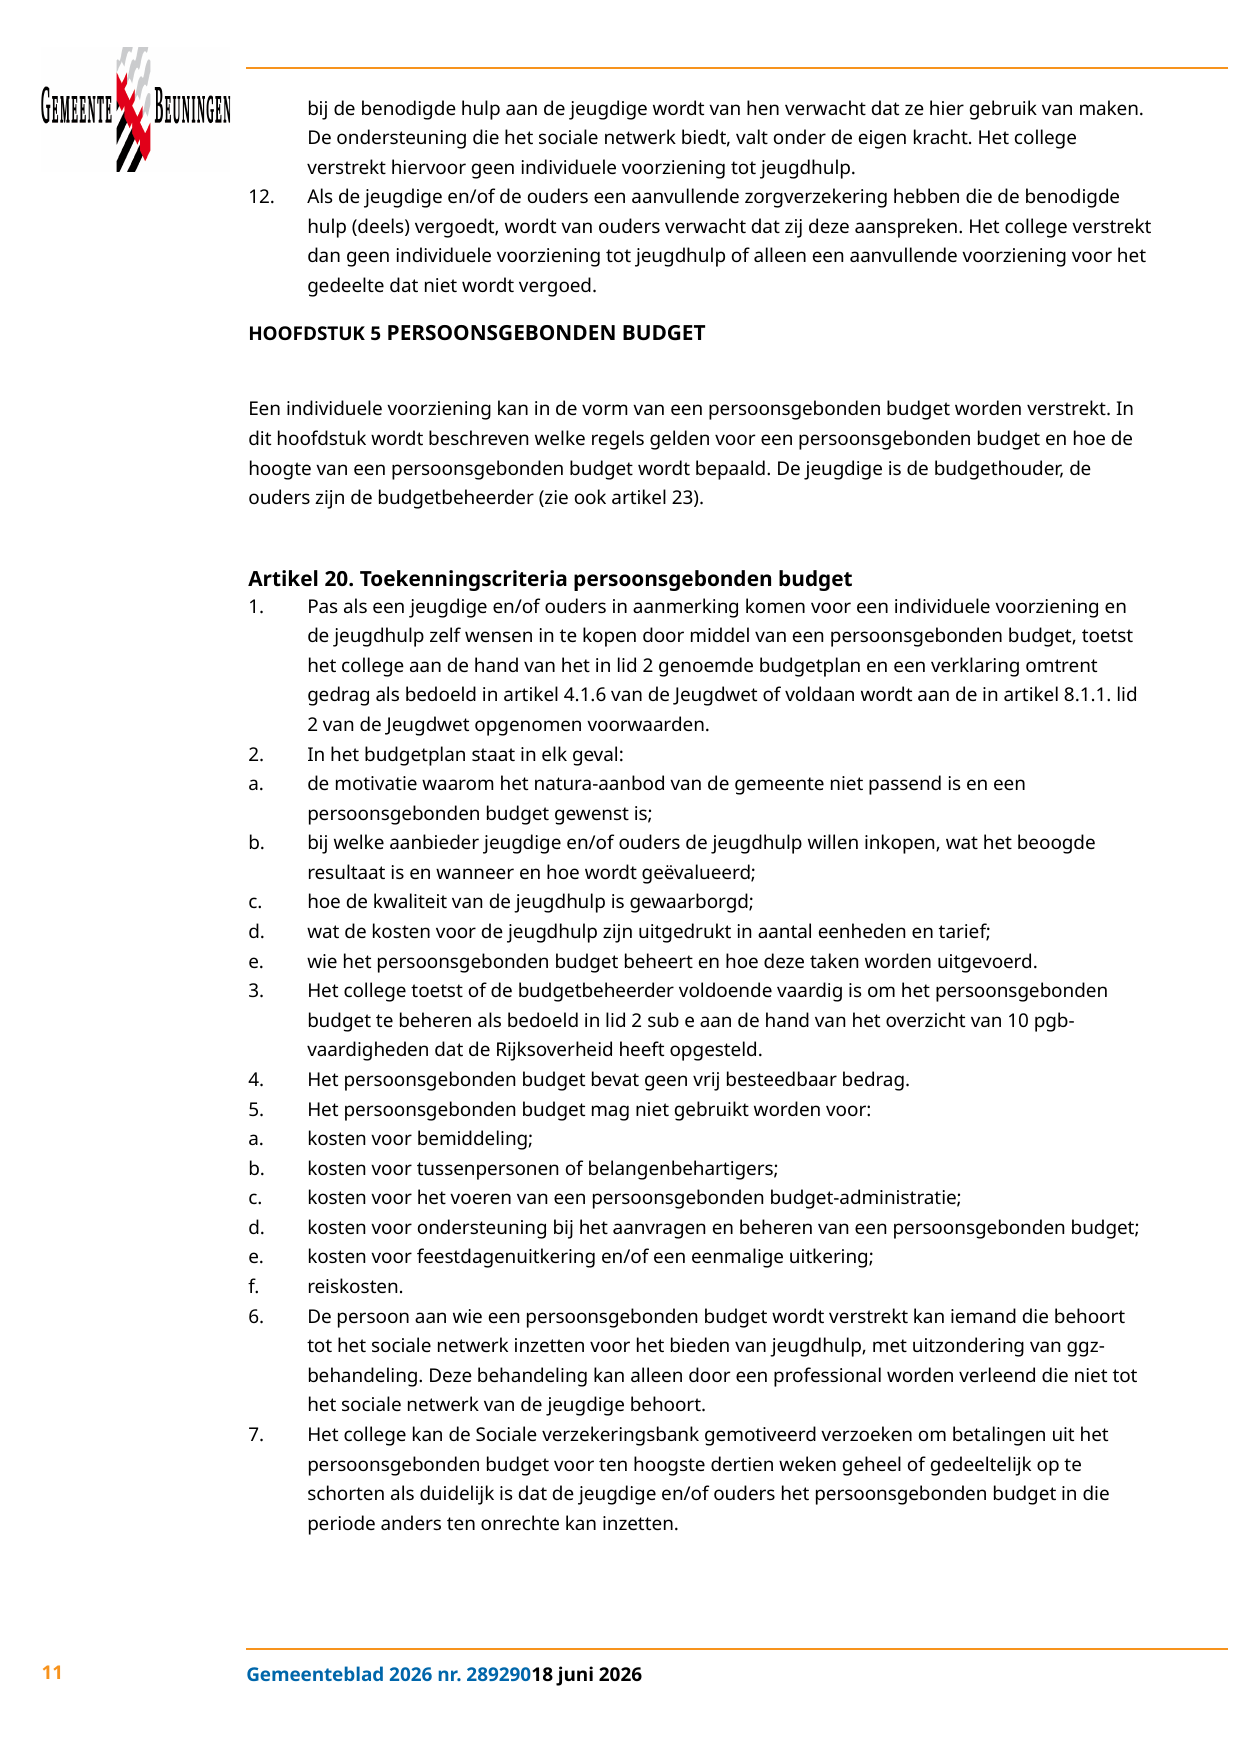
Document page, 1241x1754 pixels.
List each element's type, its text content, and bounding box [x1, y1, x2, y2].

list Het college kan de Sociale verzekeringsbank gemotiveerd verzoeken om betalingen uit het persoonsgebonden budget voor ten hoogste dertien weken geheel of gedeeltelijk op te schorten als duidelijk is dat de jeugdige en/of ouders het persoonsgebonden budget in die periode anders ten onrechte kan inzetten. [248, 1421, 1152, 1536]
list kosten voor feestdagenuitkering en/of een eenmalige uitkering; [248, 1244, 1152, 1269]
list bij de benodigde hulp aan de jeugdige wordt van hen verwacht dat ze hier gebruik van maken. De ondersteuning die het sociale netwerk biedt, valt onder de eigen kracht. Het college verstrekt hiervoor geen individuele voorziening tot jeugdhulp. [248, 95, 1152, 180]
picture [41, 47, 231, 172]
list hoe de kwaliteit van de jeugdhulp is gewaarborgd; [248, 889, 1152, 914]
text Artikel 20. Toekenningscriteria persoonsgebonden budget [248, 564, 1152, 593]
list kosten voor het voeren van een persoonsgebonden budget-administratie; [248, 1184, 1152, 1210]
list wie het persoonsgebonden budget beheert en hoe deze taken worden uitgevoerd. [248, 948, 1152, 973]
list kosten voor ondersteuning bij het aanvragen en beheren van een persoonsgebonden budget; [248, 1214, 1152, 1240]
list Het persoonsgebonden budget mag niet gebruikt worden voor: [248, 1096, 1152, 1121]
list kosten voor bemiddeling; [248, 1125, 1152, 1151]
text HOOFDSTUK 5 PERSOONSGEBONDEN BUDGET [248, 318, 1152, 346]
list Het persoonsgebonden budget bevat geen vrij besteedbaar bedrag. [248, 1066, 1152, 1092]
list Pas als een jeugdige en/of ouders in aanmerking komen voor een individuele voorziening en de jeugdhulp zelf wensen in te kopen door middel van een persoonsgebonden budget, toetst het college aan de hand van het in lid 2 genoemde budgetplan en een verklaring omtrent gedrag als bedoeld in artikel 4.1.6 van de Jeugdwet of voldaan wordt aan de in artikel 8.1.1. lid 2 van de Jeugdwet opgenomen voorwaarden. [248, 593, 1152, 737]
list Het college toetst of de budgetbeheerder voldoende vaardig is om het persoonsgebonden budget te beheren als bedoeld in lid 2 sub e aan de hand van het overzicht van 10 pgb-vaardigheden dat de Rijksoverheid heeft opgesteld. [248, 977, 1152, 1062]
text Een individuele voorziening kan in de vorm van een persoonsgebonden budget worden verstrekt. In dit hoofdstuk wordt beschreven welke regels gelden voor een persoonsgebonden budget en hoe de hoogte van een persoonsgebonden budget wordt bepaald. De jeugdige is de budgethouder, de ouders zijn de budgetbeheerder (zie ook artikel 23). [248, 396, 1152, 510]
list bij welke aanbieder jeugdige en/of ouders de jeugdhulp willen inkopen, wat het beoogde resultaat is en wanneer en hoe wordt geëvalueerd; [248, 829, 1152, 885]
list kosten voor tussenpersonen of belangenbehartigers; [248, 1155, 1152, 1181]
list De persoon aan wie een persoonsgebonden budget wordt verstrekt kan iemand die behoort tot het sociale netwerk inzetten voor het bieden van jeugdhulp, met uitzondering van ggz-behandeling. Deze behandeling kan alleen door een professional worden verleend die niet tot het sociale netwerk van de jeugdige behoort. [248, 1303, 1152, 1417]
list wat de kosten voor de jeugdhulp zijn uitgedrukt in aantal eenheden en tarief; [248, 918, 1152, 944]
list reiskosten. [248, 1273, 1152, 1299]
list In het budgetplan staat in elk geval: [248, 741, 1152, 766]
list Als de jeugdige en/of de ouders een aanvullende zorgverzekering hebben die de benodigde hulp (deels) vergoedt, wordt van ouders verwacht dat zij deze aanspreken. Het college verstrekt dan geen individuele voorziening tot jeugdhulp of alleen een aanvullende voorziening voor het gedeelte dat niet wordt vergoed. [248, 183, 1152, 298]
list de motivatie waarom het natura-aanbod van de gemeente niet passend is en een persoonsgebonden budget gewenst is; [248, 770, 1152, 826]
